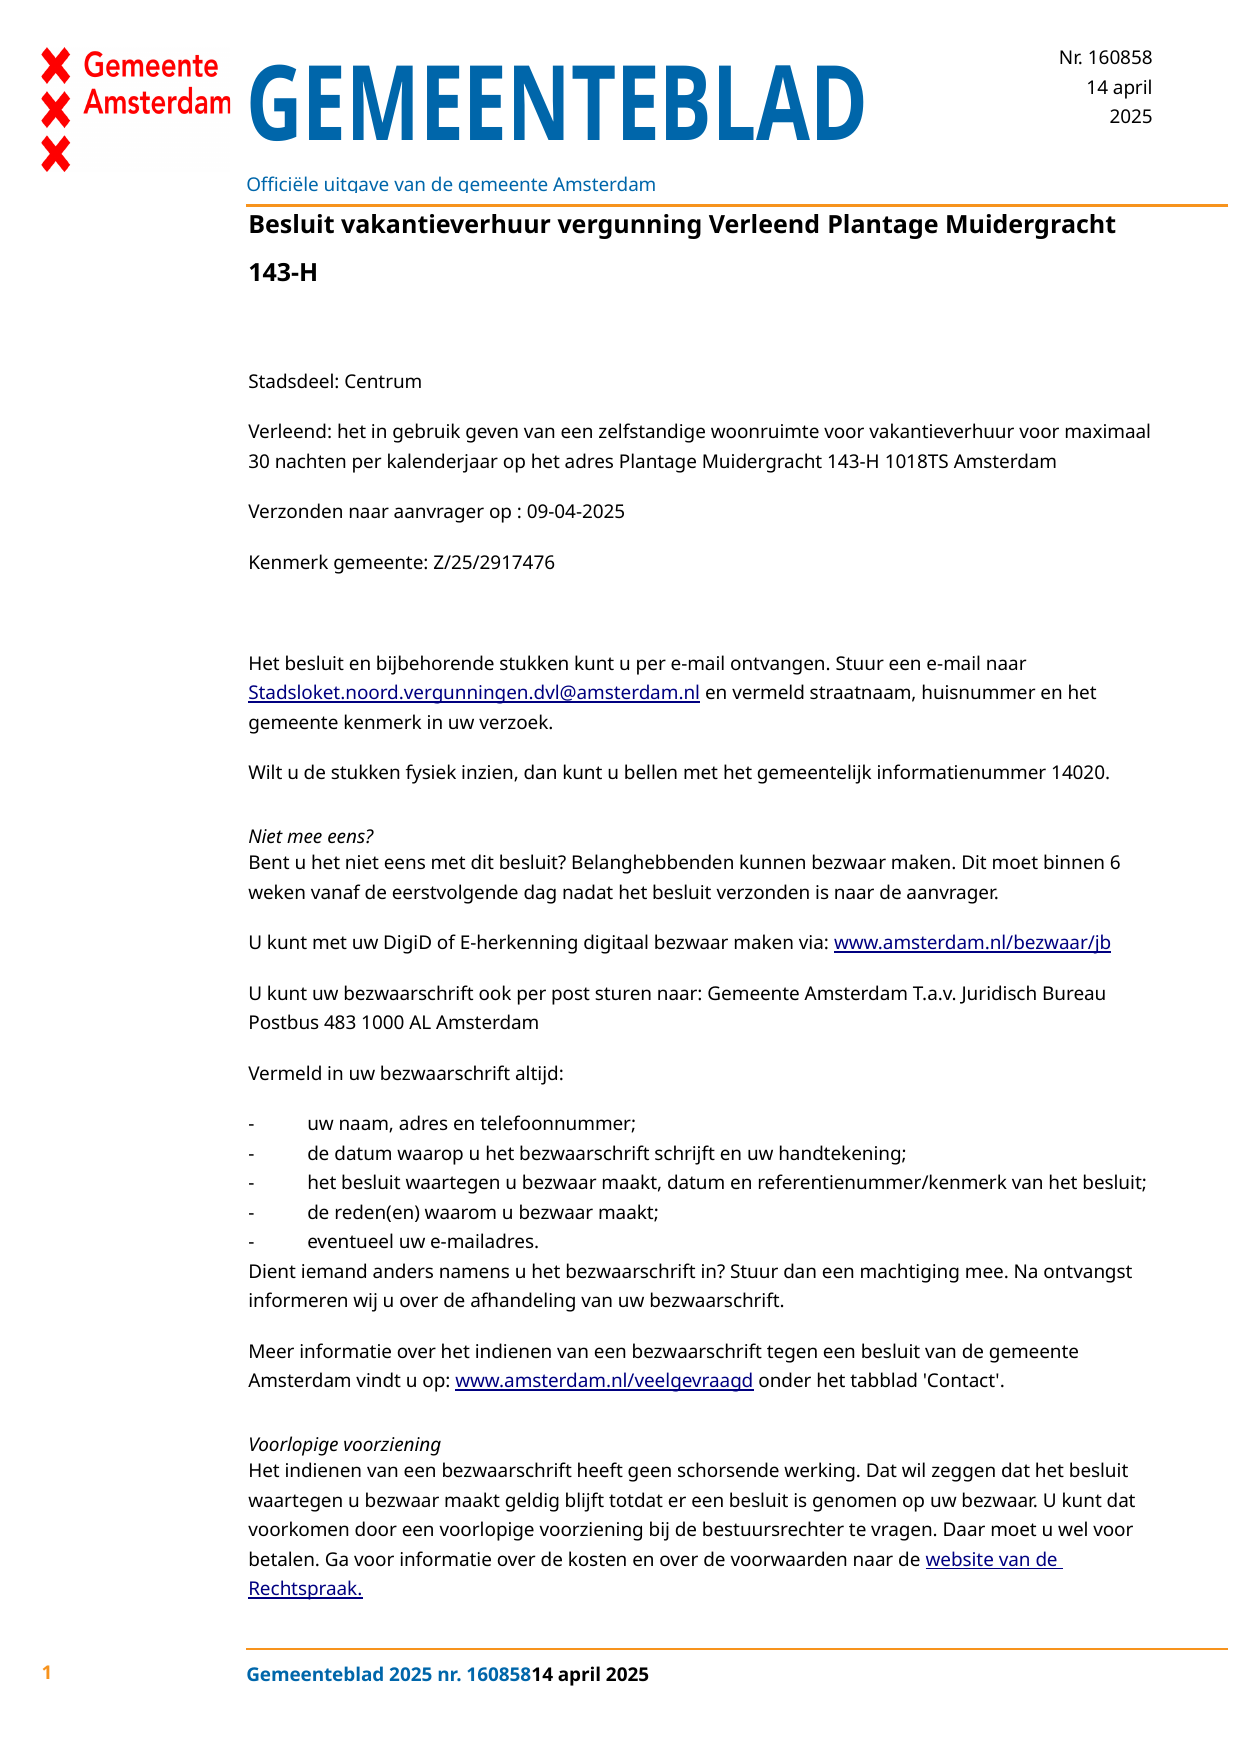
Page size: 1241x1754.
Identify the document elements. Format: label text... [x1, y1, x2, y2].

text Het besluit en bijbehorende stukken kunt u per e-mail ontvangen. Stuur een e-mail naar Stadsloket.noord.vergunningen.dvl@amsterdam.nl en vermeld straatnaam, huisnummer en het gemeente kenmerk in uw verzoek. [248, 650, 1152, 735]
text Wilt u de stukken fysiek inzien, dan kunt u bellen met het gemeentelijk informatienummer 14020. [248, 759, 1152, 785]
text Kenmerk gemeente: Z/25/2917476 [248, 549, 1152, 575]
text Bent u het niet eens met dit besluit? Belanghebbenden kunnen bezwaar maken. Dit moet binnen 6 weken vanaf de eerstvolgende dag nadat het besluit verzonden is naar de aanvrager. [248, 849, 1152, 904]
list het besluit waartegen u bezwaar maakt, datum en referentienummer/kenmerk van het besluit; [248, 1169, 1152, 1195]
text Voorlopige voorziening [248, 1432, 1152, 1457]
text Vermeld in uw bezwaarschrift altijd: [248, 1060, 1152, 1085]
text U kunt uw bezwaarschrift ook per post sturen naar: Gemeente Amsterdam T.a.v. Juridisch Bureau Postbus 483 1000 AL Amsterdam [248, 980, 1152, 1035]
picture [41, 47, 231, 172]
list de datum waarop u het bezwaarschrift schrijft en uw handtekening; [248, 1140, 1152, 1165]
text Niet mee eens? [248, 823, 1152, 849]
text Het indienen van een bezwaarschrift heeft geen schorsende werking. Dat wil zeggen dat het besluit waartegen u bezwaar maakt geldig blijft totdat er een besluit is genomen op uw bezwaar. U kunt dat voorkomen door een voorlopige voorziening bij de bestuursrechter te vragen. Daar moet u wel voor betalen. Ga voor informatie over de kosten en over de voorwaarden naar de website van de Rechtspraak. [248, 1457, 1152, 1601]
list uw naam, adres en telefoonnummer; [248, 1110, 1152, 1136]
text Verleend: het in gebruik geven van een zelfstandige woonruimte voor vakantieverhuur voor maximaal 30 nachten per kalenderjaar op het adres Plantage Muidergracht 143-H 1018TS Amsterdam [248, 419, 1152, 474]
text Verzonden naar aanvrager op : 09-04-2025 [248, 499, 1152, 524]
text U kunt met uw DigiD of E-herkenning digitaal bezwaar maken via: www.amsterdam.nl/bezwaar/jb [248, 929, 1152, 955]
text Meer informatie over het indienen van een bezwaarschrift tegen een besluit van de gemeente Amsterdam vindt u op: www.amsterdam.nl/veelgevraagd onder het tabblad 'Contact'. [248, 1338, 1152, 1393]
list eventueel uw e-mailadres. [248, 1228, 1152, 1254]
text Besluit vakantieverhuur vergunning Verleend Plantage Muidergracht 143-H [248, 207, 1152, 288]
text Dient iemand anders namens u het bezwaarschrift in? Stuur dan een machtiging mee. Na ontvangst informeren wij u over de afhandeling van uw bezwaarschrift. [248, 1258, 1152, 1313]
list de reden(en) waarom u bezwaar maakt; [248, 1199, 1152, 1224]
text Stadsdeel: Centrum [248, 368, 1152, 394]
